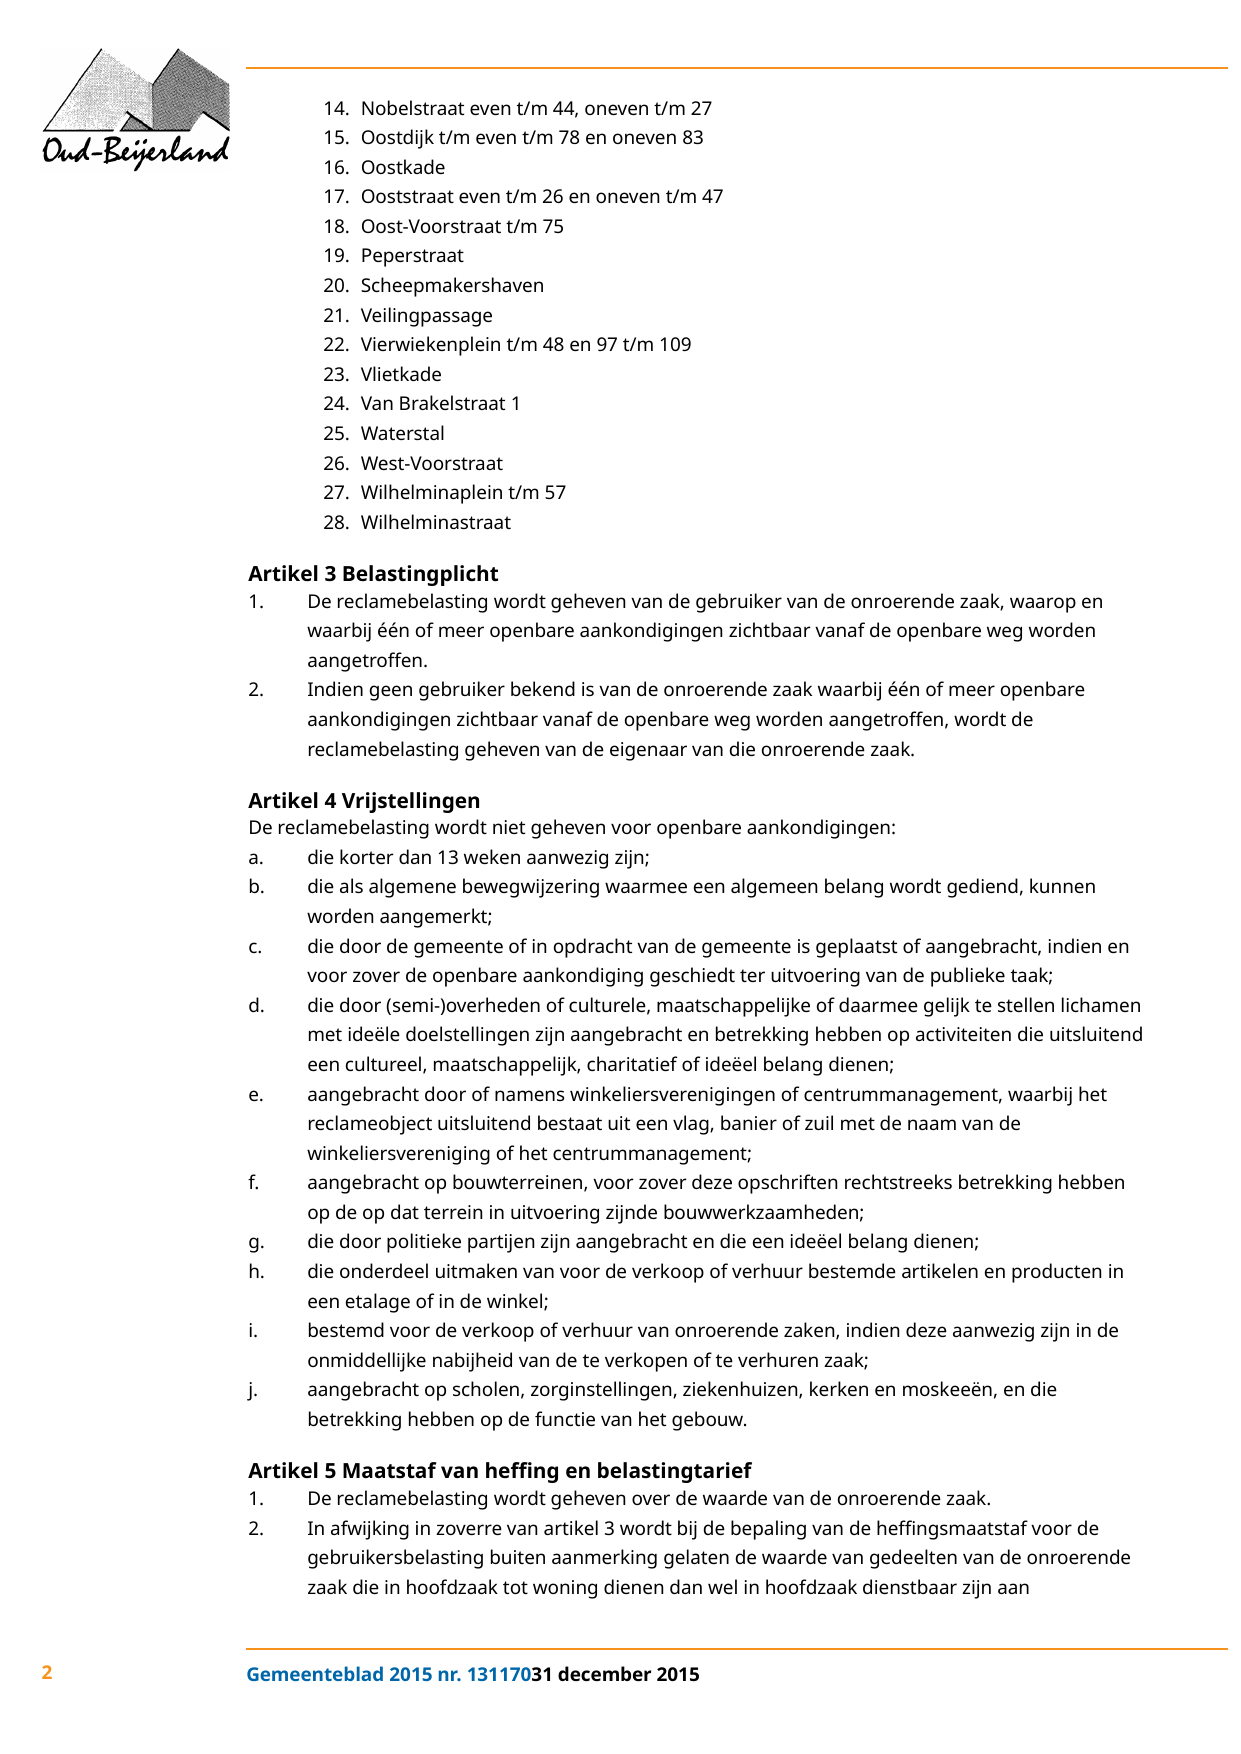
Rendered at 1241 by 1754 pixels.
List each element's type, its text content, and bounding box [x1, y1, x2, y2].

list Wilhelminaplein t/m 57 [323, 479, 1152, 505]
list Oostkade [323, 154, 1152, 180]
list Oost-Voorstraat t/m 75 [323, 213, 1152, 239]
list De reclamebelasting wordt geheven van de gebruiker van de onroerende zaak, waarop en waarbij één of meer openbare aankondigingen zichtbaar vanaf de openbare weg worden aangetroffen. [248, 588, 1152, 673]
list die door politieke partijen zijn aangebracht en die een ideëel belang dienen; [248, 1229, 1152, 1254]
list De reclamebelasting wordt geheven over de waarde van de onroerende zaak. [248, 1485, 1152, 1511]
list Vlietkade [323, 361, 1152, 387]
list Nobelstraat even t/m 44, oneven t/m 27 [323, 95, 1152, 121]
list die door (semi-)overheden of culturele, maatschappelijke of daarmee gelijk te stellen lichamen met ideële doelstellingen zijn aangebracht en betrekking hebben op activiteiten die uitsluitend een cultureel, maatschappelijk, charitatief of ideëel belang dienen; [248, 992, 1152, 1077]
list Van Brakelstraat 1 [323, 391, 1152, 416]
text Artikel 5 Maatstaf van heffing en belastingtarief [248, 1457, 1152, 1485]
list Waterstal [323, 420, 1152, 446]
list Ooststraat even t/m 26 en oneven t/m 47 [323, 183, 1152, 209]
list Peperstraat [323, 243, 1152, 268]
list aangebracht door of namens winkeliersverenigingen of centrummanagement, waarbij het reclameobject uitsluitend bestaat uit een vlag, banier of zuil met de naam van de winkeliersvereniging of het centrummanagement; [248, 1081, 1152, 1166]
list die door de gemeente of in opdracht van de gemeente is geplaatst of aangebracht, indien en voor zover de openbare aankondiging geschiedt ter uitvoering van de publieke taak; [248, 933, 1152, 988]
list die als algemene bewegwijzering waarmee een algemeen belang wordt gediend, kunnen worden aangemerkt; [248, 874, 1152, 929]
list bestemd voor de verkoop of verhuur van onroerende zaken, indien deze aanwezig zijn in de onmiddellijke nabijheid van de te verkopen of te verhuren zaak; [248, 1317, 1152, 1373]
list aangebracht op scholen, zorginstellingen, ziekenhuizen, kerken en moskeeën, en die betrekking hebben op de functie van het gebouw. [248, 1377, 1152, 1432]
list In afwijking in zoverre van artikel 3 wordt bij de bepaling van de heffingsmaatstaf voor de gebruikersbelasting buiten aanmerking gelaten de waarde van gedeelten van de onroerende zaak die in hoofdzaak tot woning dienen dan wel in hoofdzaak dienstbaar zijn aan [248, 1515, 1152, 1599]
list West-Voorstraat [323, 450, 1152, 476]
list die onderdeel uitmaken van voor de verkoop of verhuur bestemde artikelen en producten in een etalage of in de winkel; [248, 1258, 1152, 1314]
text De reclamebelasting wordt niet geheven voor openbare aankondigingen: [248, 814, 1152, 840]
list aangebracht op bouwterreinen, voor zover deze opschriften rechtstreeks betrekking hebben op de op dat terrein in uitvoering zijnde bouwwerkzaamheden; [248, 1169, 1152, 1225]
list Veilingpassage [323, 302, 1152, 328]
list Oostdijk t/m even t/m 78 en oneven 83 [323, 124, 1152, 150]
list Scheepmakershaven [323, 272, 1152, 298]
list Wilhelminastraat [323, 509, 1152, 535]
text Artikel 3 Belastingplicht [248, 559, 1152, 588]
list Indien geen gebruiker bekend is van de onroerende zaak waarbij één of meer openbare aankondigingen zichtbaar vanaf de openbare weg worden aangetroffen, wordt de reclamebelasting geheven van de eigenaar van die onroerende zaak. [248, 677, 1152, 761]
picture [41, 47, 231, 172]
text Artikel 4 Vrijstellingen [248, 786, 1152, 814]
list die korter dan 13 weken aanwezig zijn; [248, 844, 1152, 870]
list Vierwiekenplein t/m 48 en 97 t/m 109 [323, 331, 1152, 357]
